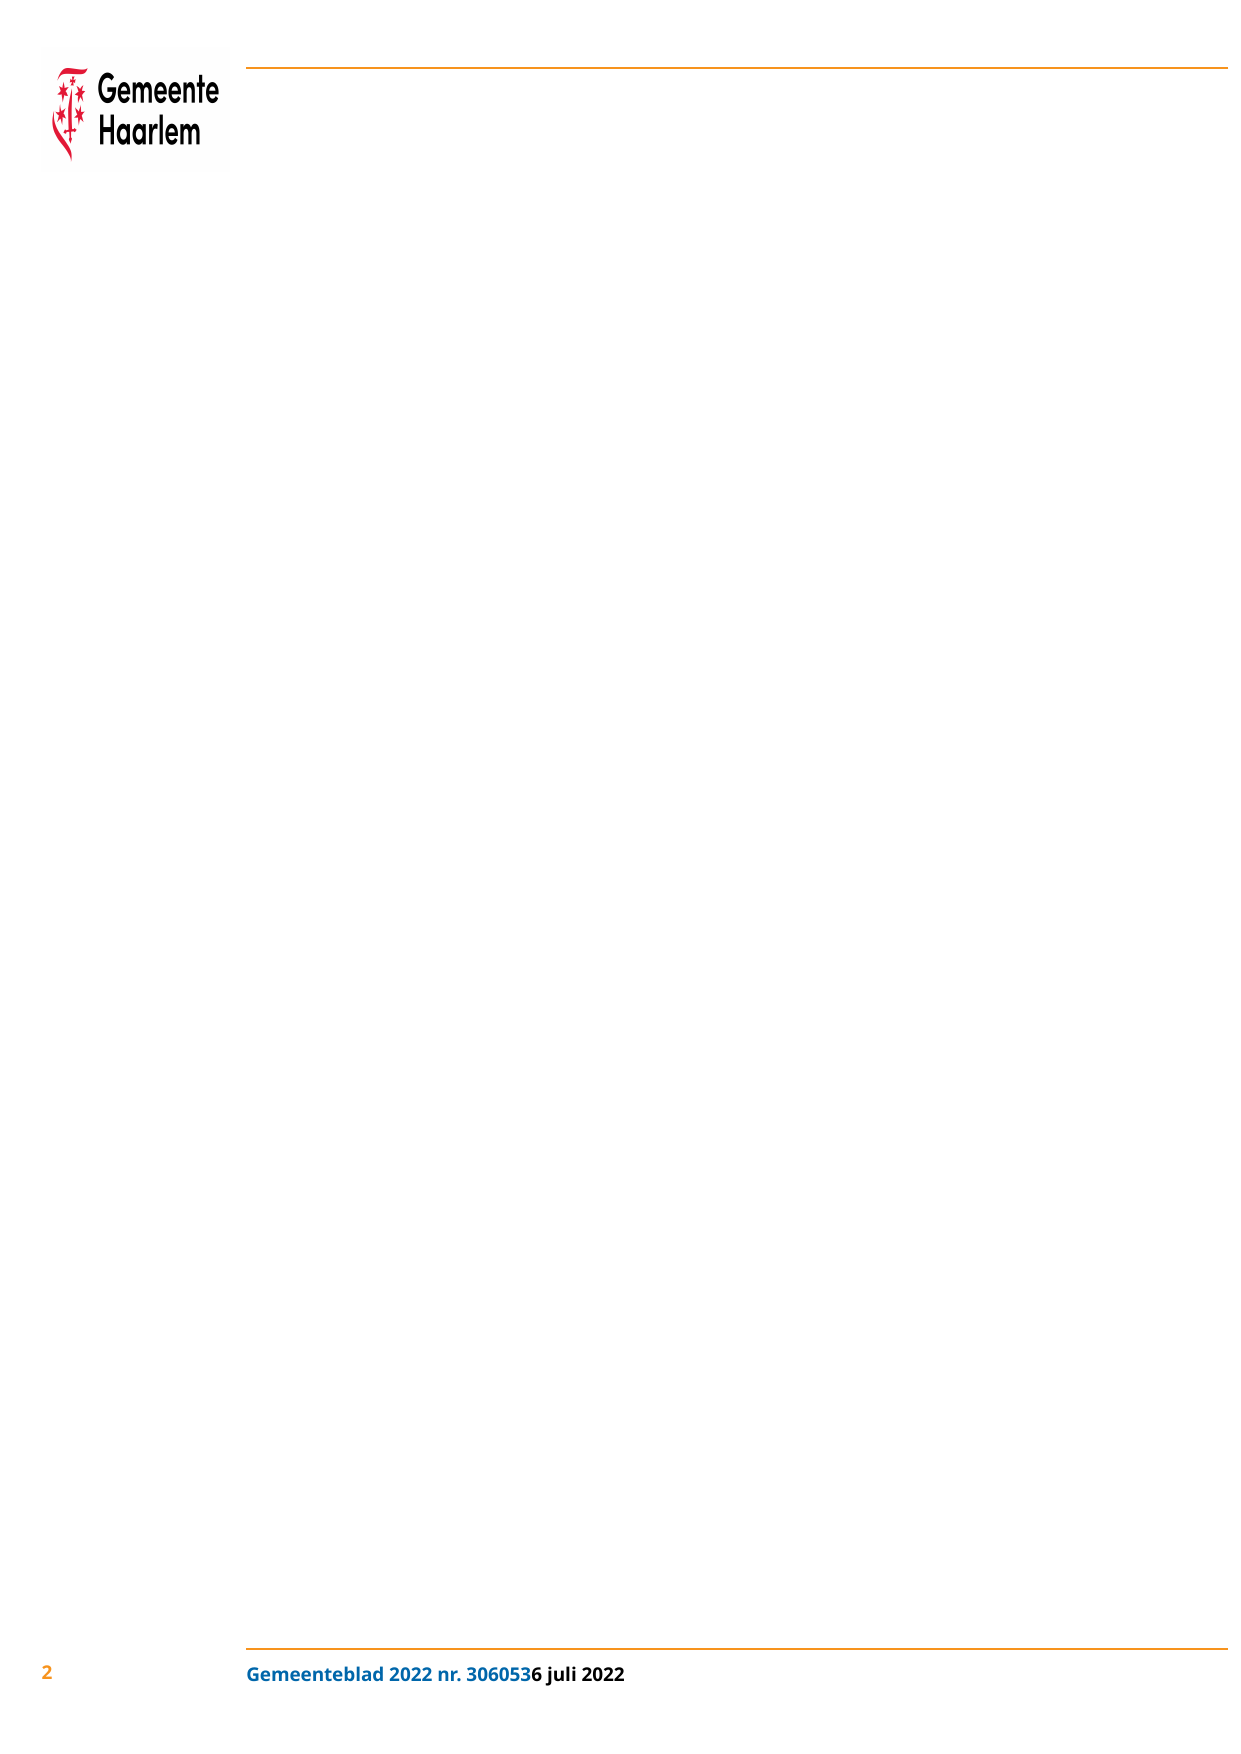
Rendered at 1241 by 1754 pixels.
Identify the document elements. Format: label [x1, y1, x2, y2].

picture [41, 47, 231, 172]
